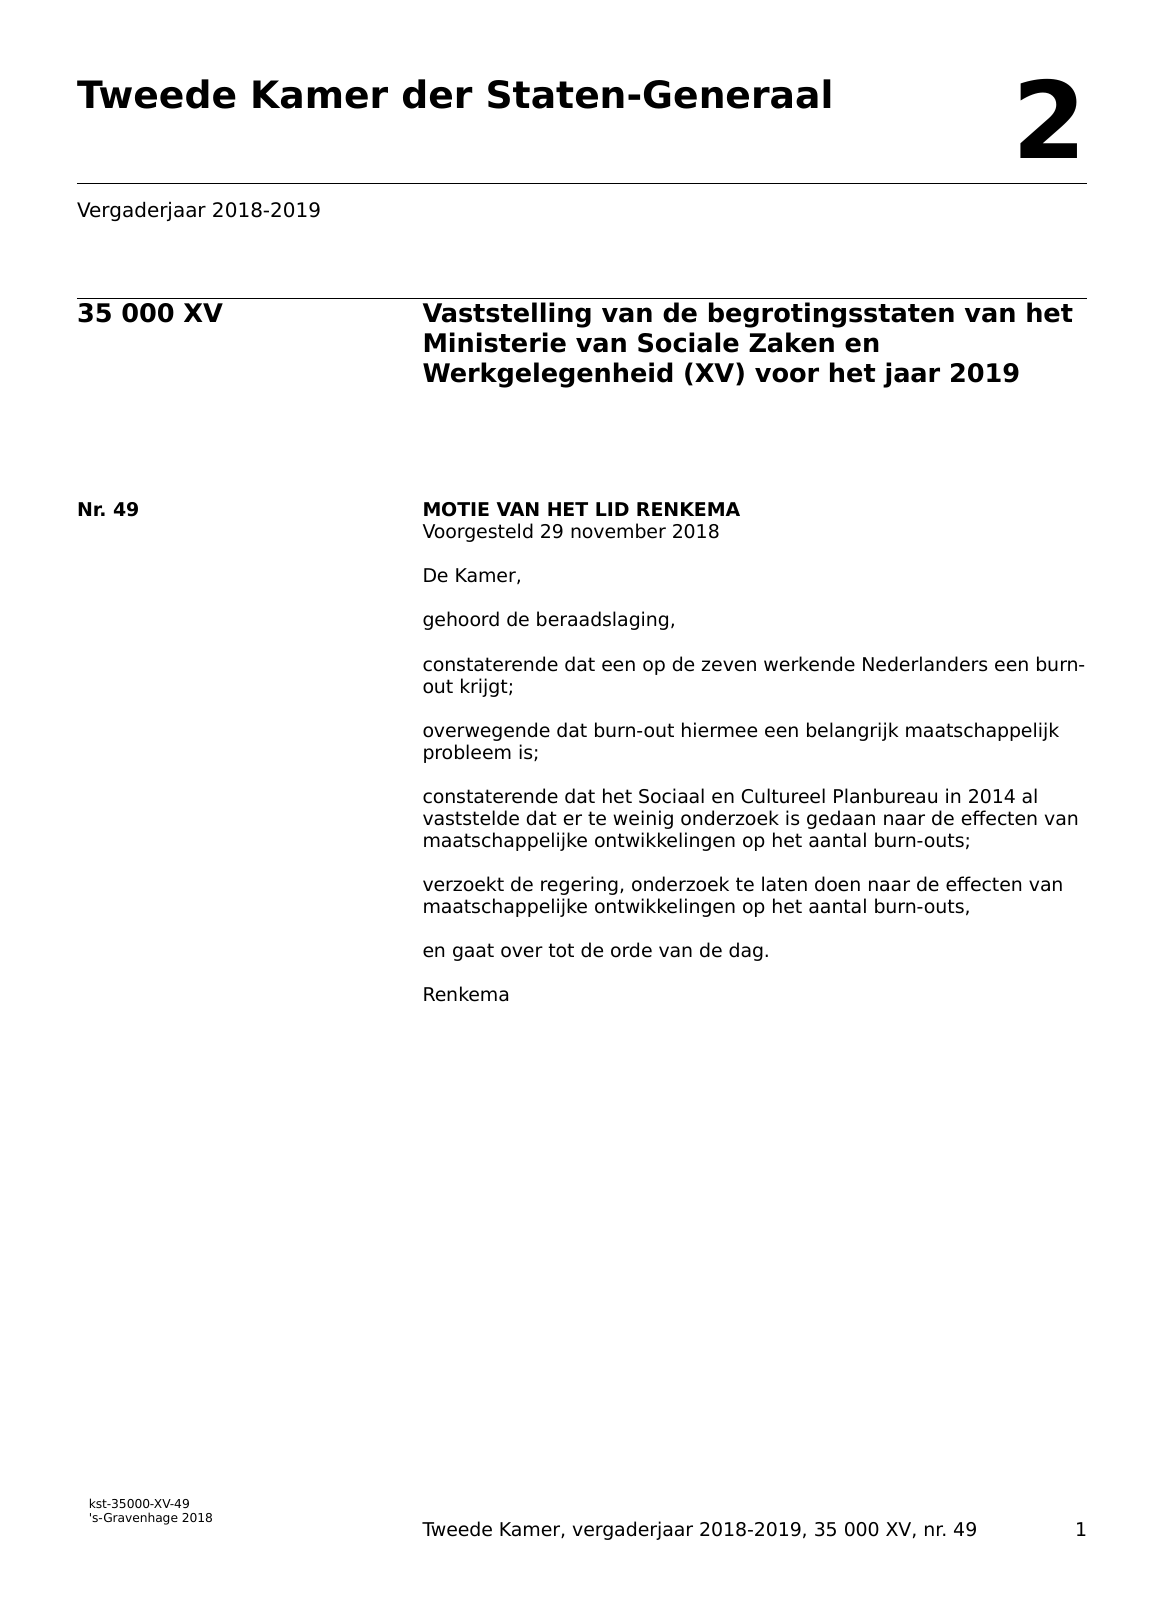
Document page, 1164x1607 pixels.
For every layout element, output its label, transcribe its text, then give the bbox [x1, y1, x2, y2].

subtitle Nr. 49 MOTIE VAN HET LID RENKEMA [77, 499, 1087, 521]
text De Kamer, [422, 565, 1087, 587]
text gehoord de beraadslaging, [422, 609, 1087, 631]
text constaterende dat een op de zeven werkende Nederlanders een burn-out krijgt; [422, 653, 1087, 697]
text constaterende dat het Sociaal en Cultureel Planbureau in 2014 al vaststelde dat er te weinig onderzoek is gedaan naar de effecten van maatschappelijke ontwikkelingen op het aantal burn-outs; [422, 786, 1087, 852]
table_header 2 [886, 59, 1087, 183]
text 's-Gravenhage 2018 [88, 1511, 323, 1525]
text overwegende dat burn-out hiermee een belangrijk maatschappelijk probleem is; [422, 720, 1087, 764]
text verzoekt de regering, onderzoek te laten doen naar de effecten van maatschappelijke ontwikkelingen op het aantal burn-outs, [422, 874, 1087, 918]
subtitle 35 000 XV Vaststelling van de begrotingsstaten van het Ministerie van Sociale Zaken en Werkgelegenheid (XV) voor het jaar 2019 [77, 299, 1087, 388]
text Voorgesteld 29 november 2018 [422, 521, 1087, 543]
text en gaat over tot de orde van de dag. [422, 940, 1087, 962]
text Renkema [422, 984, 1087, 1006]
table_cell Vergaderjaar 2018-2019 [77, 184, 1087, 298]
text kst-35000-XV-49 [88, 1497, 323, 1511]
table_header Tweede Kamer der Staten-Generaal [77, 59, 886, 183]
